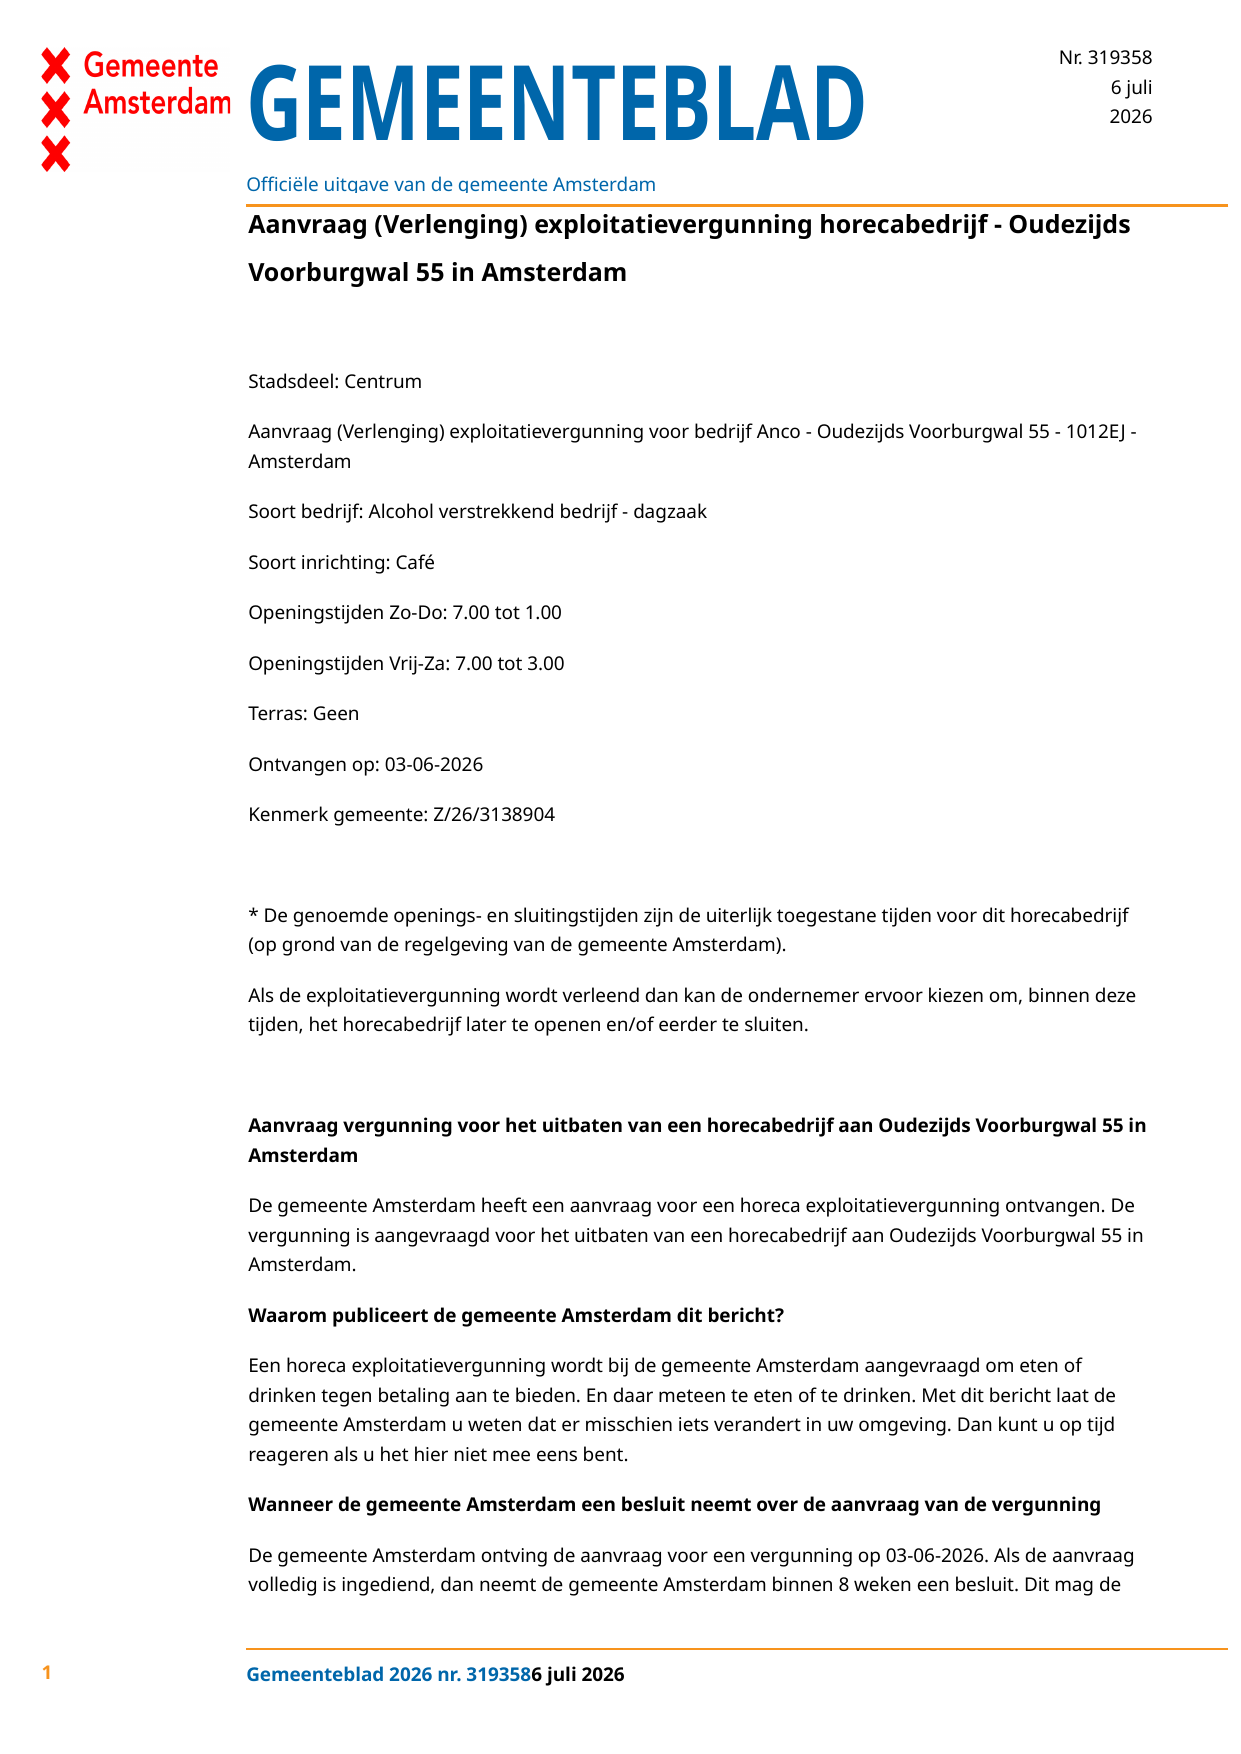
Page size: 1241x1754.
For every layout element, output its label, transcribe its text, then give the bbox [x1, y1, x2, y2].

text Soort bedrijf: Alcohol verstrekkend bedrijf - dagzaak [248, 499, 1152, 524]
picture [41, 47, 231, 172]
text De gemeente Amsterdam ontving de aanvraag voor een vergunning op 03-06-2026. Als de aanvraag volledig is ingediend, dan neemt de gemeente Amsterdam binnen 8 weken een besluit. Dit mag de [248, 1542, 1152, 1597]
text Kenmerk gemeente: Z/26/3138904 [248, 801, 1152, 827]
text * De genoemde openings- en sluitingstijden zijn de uiterlijk toegestane tijden voor dit horecabedrijf (op grond van de regelgeving van de gemeente Amsterdam). [248, 902, 1152, 957]
text Terras: Geen [248, 700, 1152, 726]
text Waarom publiceert de gemeente Amsterdam dit bericht? [248, 1302, 1152, 1328]
text Aanvraag (Verlenging) exploitatievergunning horecabedrijf - Oudezijds Voorburgwal 55 in Amsterdam [248, 207, 1152, 288]
text Aanvraag (Verlenging) exploitatievergunning voor bedrijf Anco - Oudezijds Voorburgwal 55 - 1012EJ - Amsterdam [248, 419, 1152, 474]
text Een horeca exploitatievergunning wordt bij de gemeente Amsterdam aangevraagd om eten of drinken tegen betaling aan te bieden. En daar meteen te eten of te drinken. Met dit bericht laat de gemeente Amsterdam u weten dat er misschien iets verandert in uw omgeving. Dan kunt u op tijd reageren als u het hier niet mee eens bent. [248, 1352, 1152, 1467]
text Openingstijden Vrij-Za: 7.00 tot 3.00 [248, 650, 1152, 676]
text Wanneer de gemeente Amsterdam een besluit neemt over de aanvraag van de vergunning [248, 1492, 1152, 1517]
text Ontvangen op: 03-06-2026 [248, 751, 1152, 777]
text Soort inrichting: Café [248, 549, 1152, 575]
text Openingstijden Zo-Do: 7.00 tot 1.00 [248, 599, 1152, 625]
text Als de exploitatievergunning wordt verleend dan kan de ondernemer ervoor kiezen om, binnen deze tijden, het horecabedrijf later te openen en/of eerder te sluiten. [248, 982, 1152, 1037]
text Stadsdeel: Centrum [248, 368, 1152, 394]
text De gemeente Amsterdam heeft een aanvraag voor een horeca exploitatievergunning ontvangen. De vergunning is aangevraagd voor het uitbaten van een horecabedrijf aan Oudezijds Voorburgwal 55 in Amsterdam. [248, 1192, 1152, 1277]
text Aanvraag vergunning voor het uitbaten van een horecabedrijf aan Oudezijds Voorburgwal 55 in Amsterdam [248, 1112, 1152, 1168]
